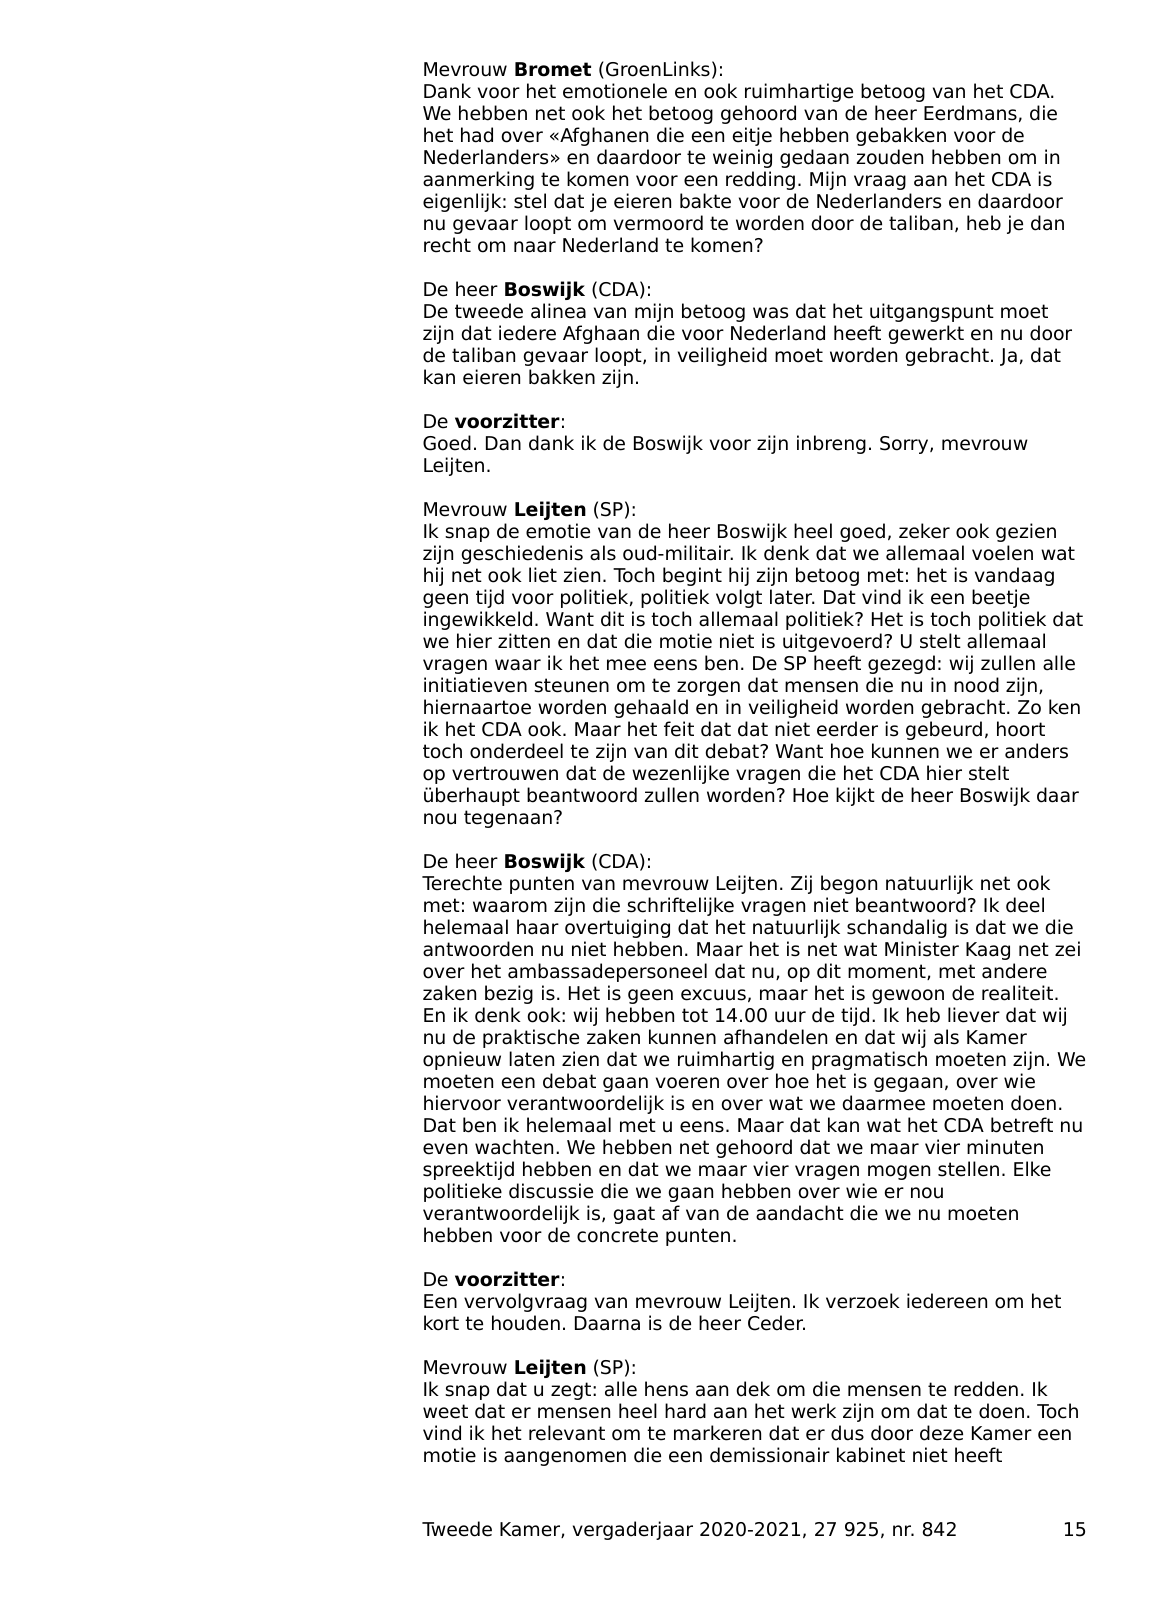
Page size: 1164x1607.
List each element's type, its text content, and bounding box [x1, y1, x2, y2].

text De heer Boswijk (CDA): [422, 851, 1087, 873]
text De tweede alinea van mijn betoog was dat het uitgangspunt moet zijn dat iedere Afghaan die voor Nederland heeft gewerkt en nu door de taliban gevaar loopt, in veiligheid moet worden gebracht. Ja, dat kan eieren bakken zijn. [422, 301, 1087, 389]
text Goed. Dan dank ik de Boswijk voor zijn inbreng. Sorry, mevrouw Leijten. [422, 433, 1087, 477]
text De voorzitter: [422, 411, 1087, 433]
text De heer Boswijk (CDA): [422, 279, 1087, 301]
text Ik snap dat u zegt: alle hens aan dek om die mensen te redden. Ik weet dat er mensen heel hard aan het werk zijn om dat te doen. Toch vind ik het relevant om te markeren dat er dus door deze Kamer een motie is aangenomen die een demissionair kabinet niet heeft [422, 1379, 1087, 1467]
text Ik snap de emotie van de heer Boswijk heel goed, zeker ook gezien zijn geschiedenis als oud-militair. Ik denk dat we allemaal voelen wat hij net ook liet zien. Toch begint hij zijn betoog met: het is vandaag geen tijd voor politiek, politiek volgt later. Dat vind ik een beetje ingewikkeld. Want dit is toch allemaal politiek? Het is toch politiek dat we hier zitten en dat die motie niet is uitgevoerd? U stelt allemaal vragen waar ik het mee eens ben. De SP heeft gezegd: wij zullen alle initiatieven steunen om te zorgen dat mensen die nu in nood zijn, hiernaartoe worden gehaald en in veiligheid worden gebracht. Zo ken ik het CDA ook. Maar het feit dat dat niet eerder is gebeurd, hoort toch onderdeel te zijn van dit debat? Want hoe kunnen we er anders op vertrouwen dat de wezenlijke vragen die het CDA hier stelt überhaupt beantwoord zullen worden? Hoe kijkt de heer Boswijk daar nou tegenaan? [422, 521, 1087, 829]
text Terechte punten van mevrouw Leijten. Zij begon natuurlijk net ook met: waarom zijn die schriftelijke vragen niet beantwoord? Ik deel helemaal haar overtuiging dat het natuurlijk schandalig is dat we die antwoorden nu niet hebben. Maar het is net wat Minister Kaag net zei over het ambassadepersoneel dat nu, op dit moment, met andere zaken bezig is. Het is geen excuus, maar het is gewoon de realiteit. En ik denk ook: wij hebben tot 14.00 uur de tijd. Ik heb liever dat wij nu de praktische zaken kunnen afhandelen en dat wij als Kamer opnieuw laten zien dat we ruimhartig en pragmatisch moeten zijn. We moeten een debat gaan voeren over hoe het is gegaan, over wie hiervoor verantwoordelijk is en over wat we daarmee moeten doen. Dat ben ik helemaal met u eens. Maar dat kan wat het CDA betreft nu even wachten. We hebben net gehoord dat we maar vier minuten spreektijd hebben en dat we maar vier vragen mogen stellen. Elke politieke discussie die we gaan hebben over wie er nou verantwoordelijk is, gaat af van de aandacht die we nu moeten hebben voor de concrete punten. [422, 873, 1087, 1247]
text Mevrouw Bromet (GroenLinks): [422, 59, 1087, 81]
text Een vervolgvraag van mevrouw Leijten. Ik verzoek iedereen om het kort te houden. Daarna is de heer Ceder. [422, 1291, 1087, 1335]
text Dank voor het emotionele en ook ruimhartige betoog van het CDA. We hebben net ook het betoog gehoord van de heer Eerdmans, die het had over «Afghanen die een eitje hebben gebakken voor de Nederlanders» en daardoor te weinig gedaan zouden hebben om in aanmerking te komen voor een redding. Mijn vraag aan het CDA is eigenlijk: stel dat je eieren bakte voor de Nederlanders en daardoor nu gevaar loopt om vermoord te worden door de taliban, heb je dan recht om naar Nederland te komen? [422, 81, 1087, 257]
text Mevrouw Leijten (SP): [422, 499, 1087, 521]
text Mevrouw Leijten (SP): [422, 1357, 1087, 1379]
text De voorzitter: [422, 1269, 1087, 1291]
